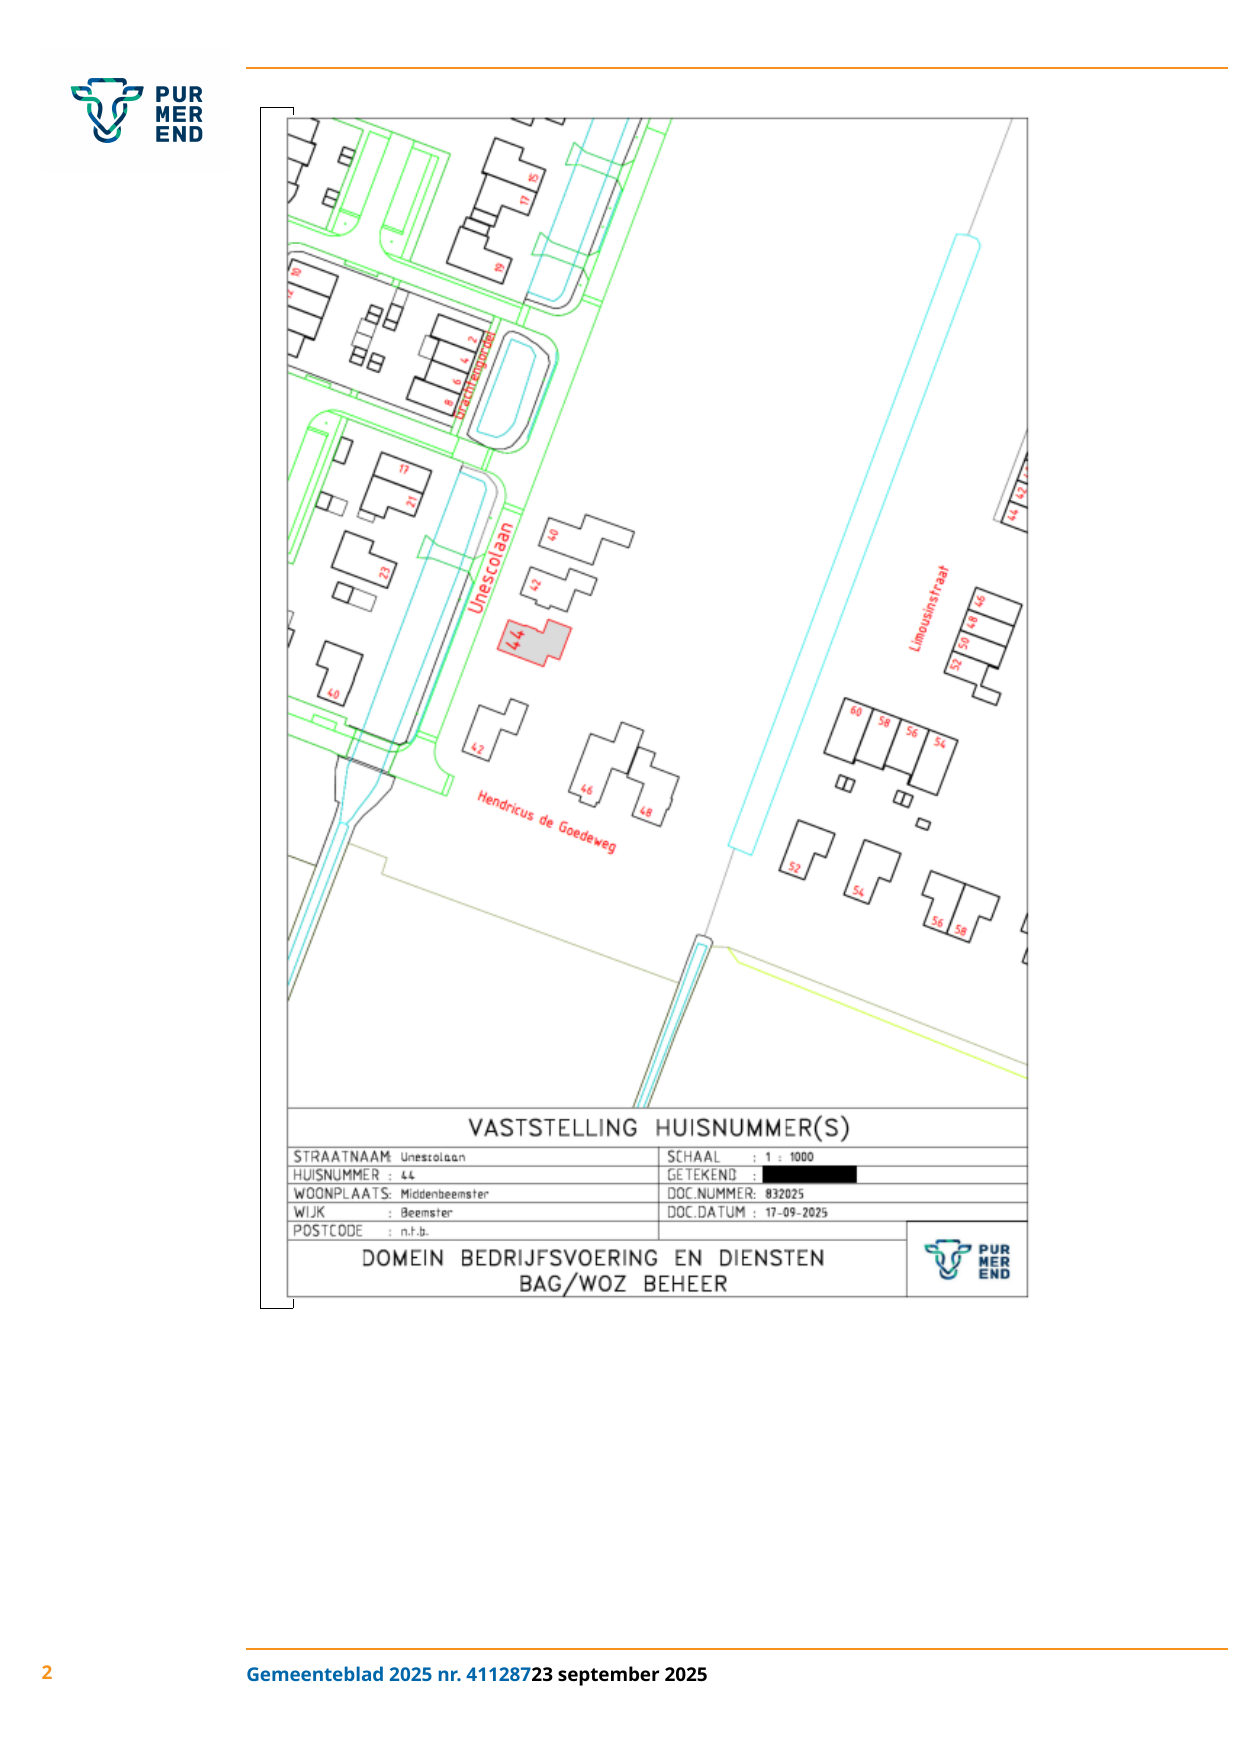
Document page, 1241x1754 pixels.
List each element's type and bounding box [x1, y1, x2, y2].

picture [41, 47, 231, 172]
picture [268, 115, 1037, 1299]
